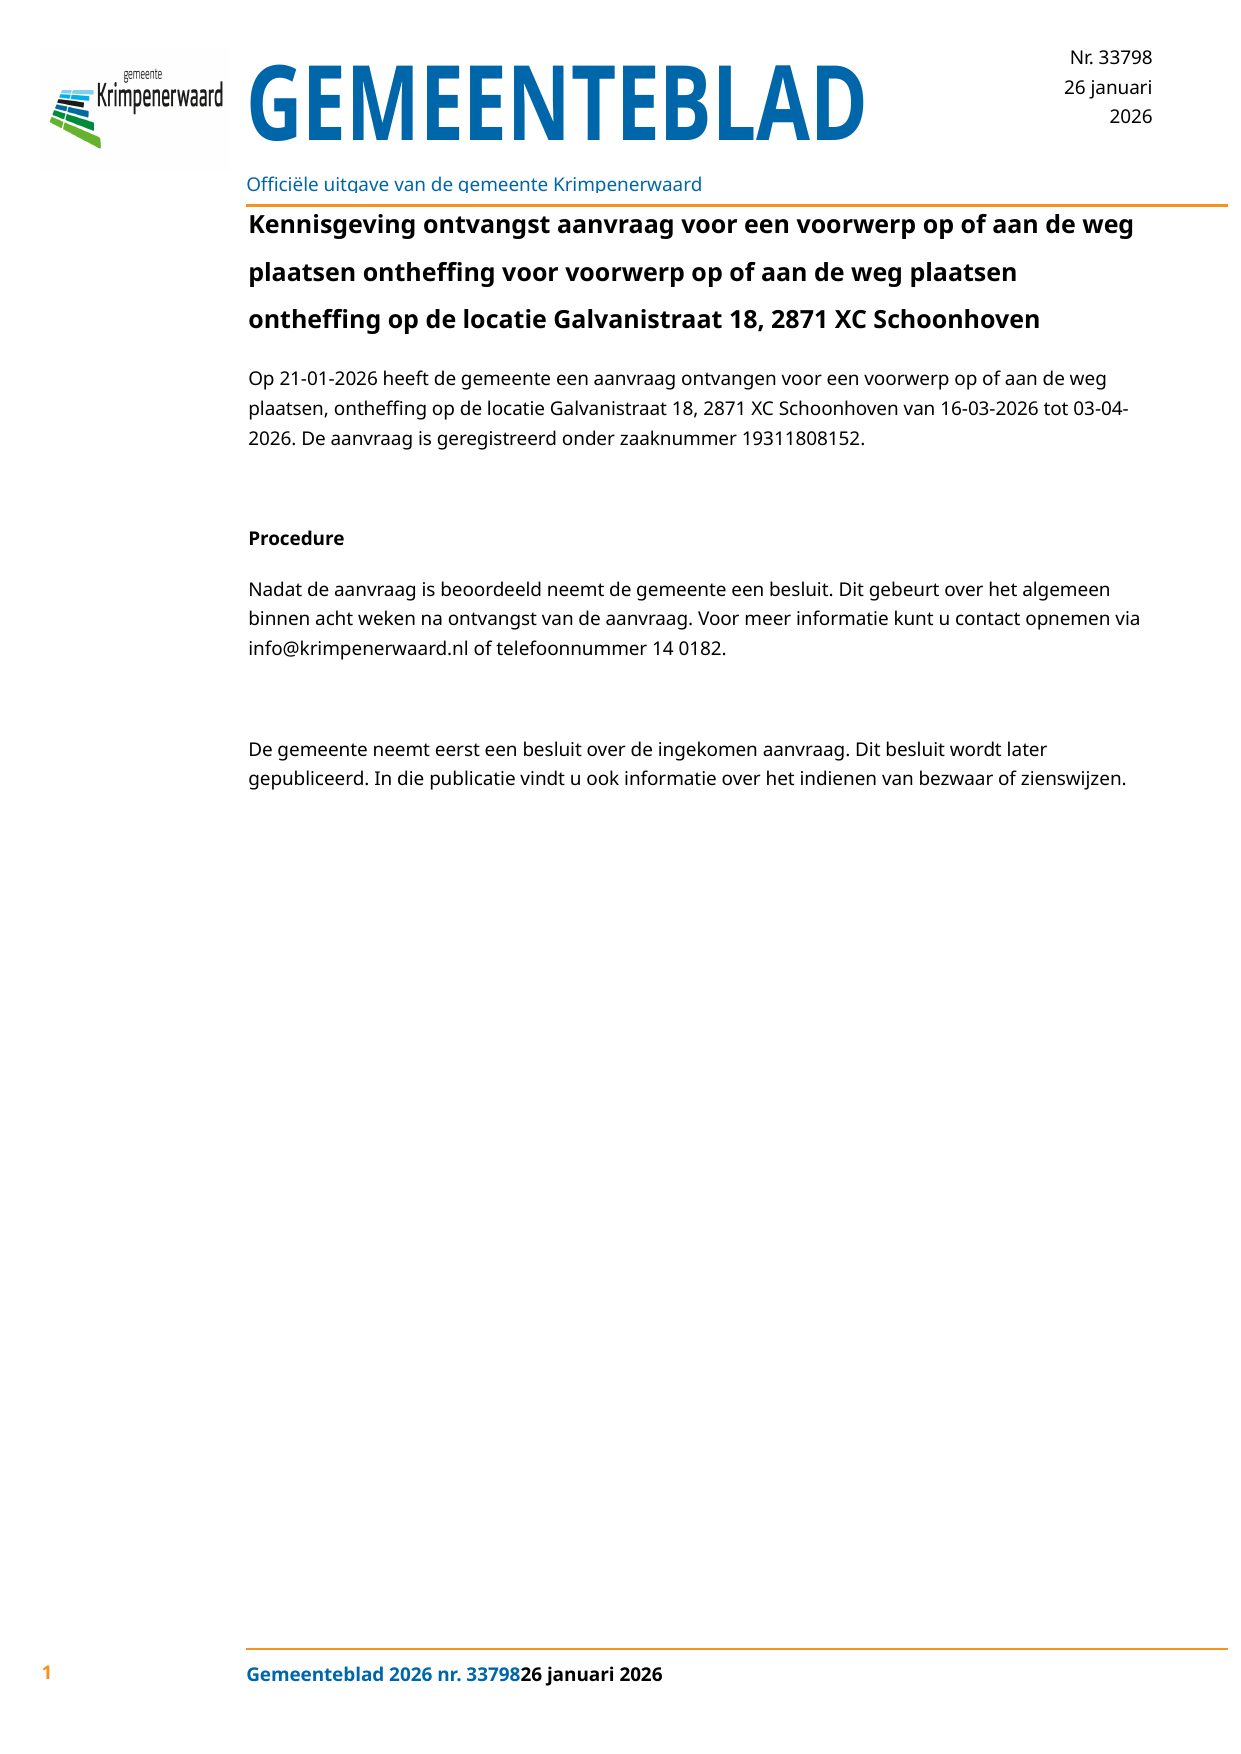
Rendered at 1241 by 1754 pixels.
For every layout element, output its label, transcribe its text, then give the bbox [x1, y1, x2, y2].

text Nadat de aanvraag is beoordeeld neemt de gemeente een besluit. Dit gebeurt over het algemeen binnen acht weken na ontvangst van de aanvraag. Voor meer informatie kunt u contact opnemen via info@krimpenerwaard.nl of telefoonnummer 14 0182. [248, 576, 1152, 661]
text Kennisgeving ontvangst aanvraag voor een voorwerp op of aan de weg plaatsen ontheffing voor voorwerp op of aan de weg plaatsen ontheffing op de locatie Galvanistraat 18, 2871 XC Schoonhoven [248, 207, 1152, 336]
text Procedure [248, 526, 1152, 551]
picture [41, 47, 231, 172]
text Op 21-01-2026 heeft de gemeente een aanvraag ontvangen voor een voorwerp op of aan de weg plaatsen, ontheffing op de locatie Galvanistraat 18, 2871 XC Schoonhoven van 16-03-2026 tot 03-04-2026. De aanvraag is geregistreerd onder zaaknummer 19311808152. [248, 366, 1152, 450]
text De gemeente neemt eerst een besluit over de ingekomen aanvraag. Dit besluit wordt later gepubliceerd. In die publicatie vindt u ook informatie over het indienen van bezwaar of zienswijzen. [248, 736, 1152, 791]
